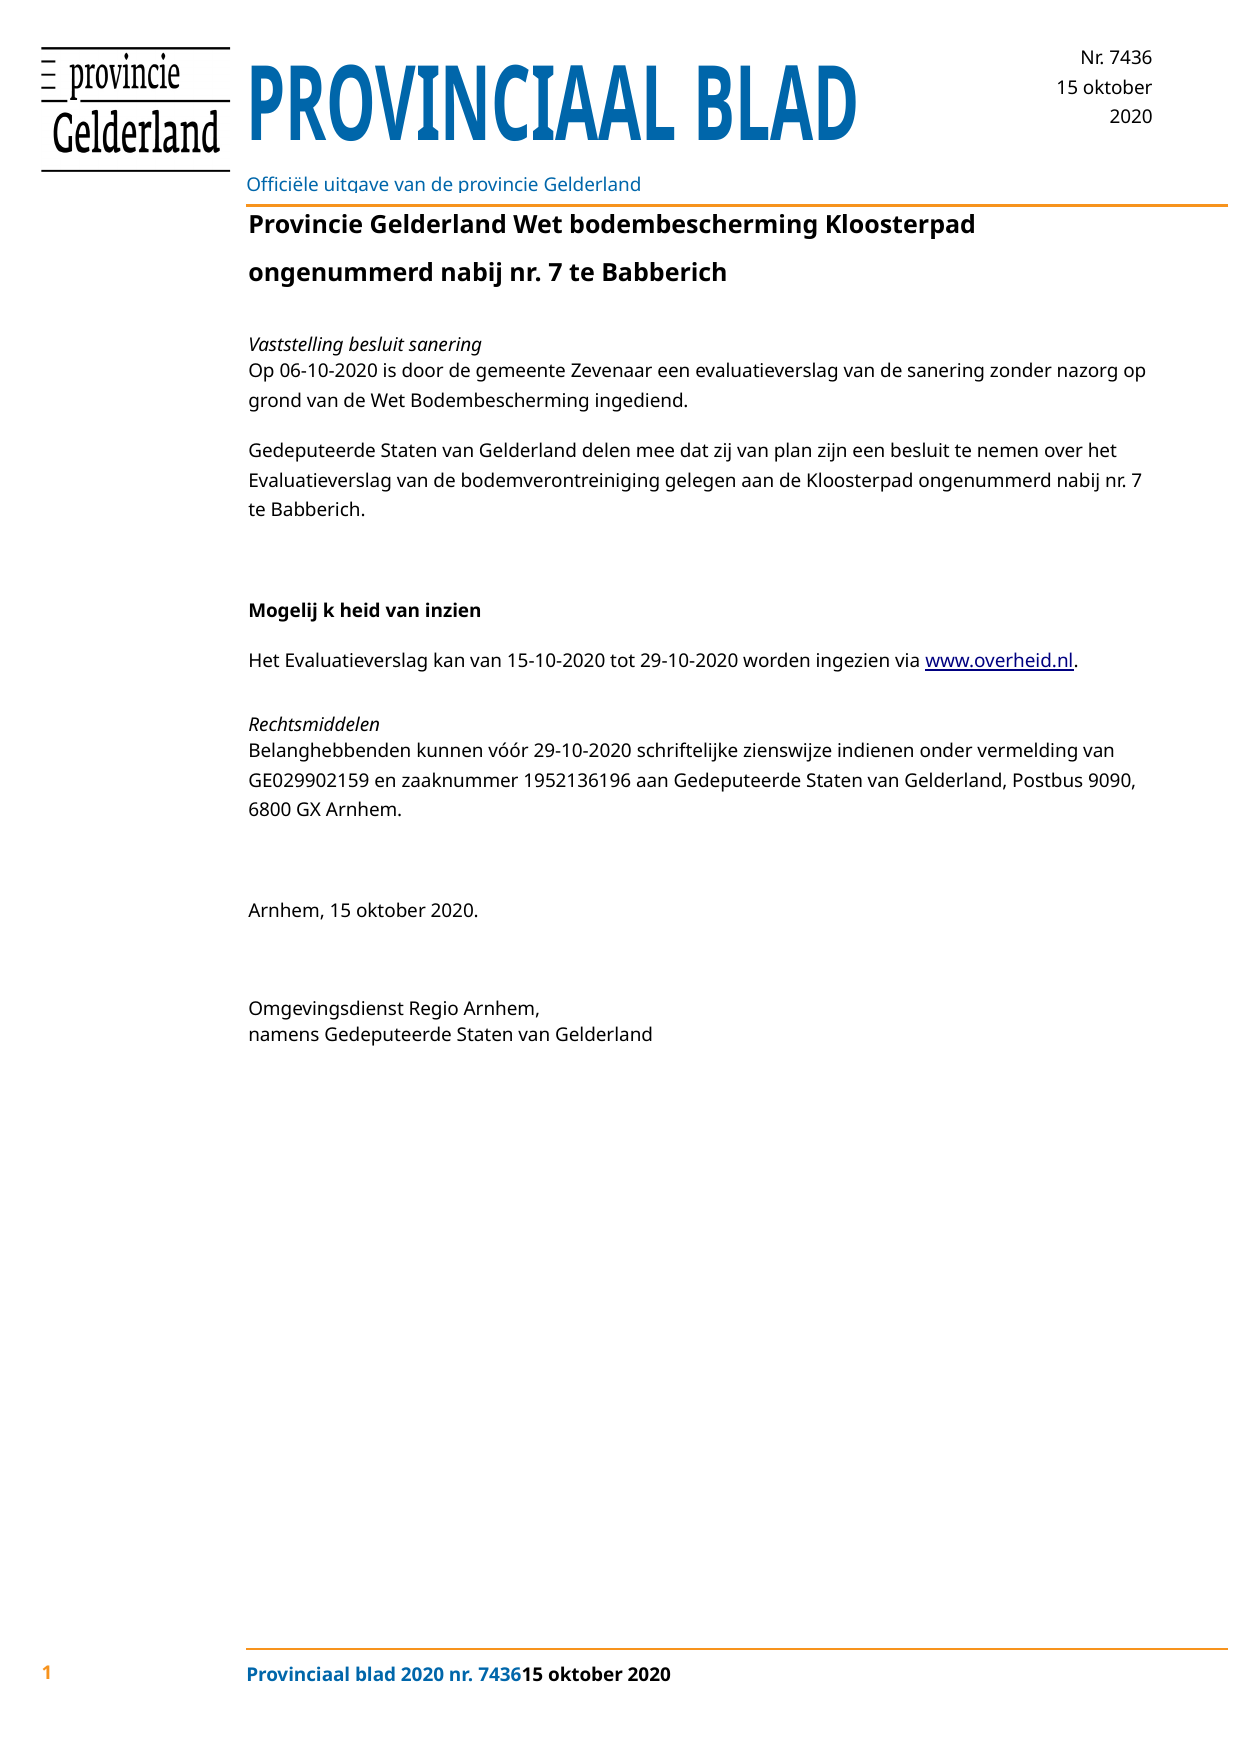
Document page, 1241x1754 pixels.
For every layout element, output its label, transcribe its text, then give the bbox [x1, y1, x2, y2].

picture [41, 47, 231, 172]
text Rechtsmiddelen [248, 712, 1152, 737]
text Provincie Gelderland Wet bodembescherming Kloosterpad ongenummerd nabij nr. 7 te Babberich [248, 207, 1152, 288]
text Vaststelling besluit sanering [248, 331, 1152, 357]
text Gedeputeerde Staten van Gelderland delen mee dat zij van plan zijn een besluit te nemen over het Evaluatieverslag van de bodemverontreiniging gelegen aan de Kloosterpad ongenummerd nabij nr. 7 te Babberich. [248, 437, 1152, 522]
text Mogelij k heid van inzien [248, 597, 1152, 623]
text namens Gedeputeerde Staten van Gelderland [248, 1021, 1152, 1047]
text Arnhem, 15 oktober 2020. [248, 897, 1152, 923]
text Belanghebbenden kunnen vóór 29-10-2020 schriftelijke zienswijze indienen onder vermelding van GE029902159 en zaaknummer 1952136196 aan Gedeputeerde Staten van Gelderland, Postbus 9090, 6800 GX Arnhem. [248, 737, 1152, 822]
text Omgevingsdienst Regio Arnhem, [248, 996, 1152, 1021]
text Het Evaluatieverslag kan van 15-10-2020 tot 29-10-2020 worden ingezien via www.overheid.nl. [248, 648, 1152, 673]
text Op 06-10-2020 is door de gemeente Zevenaar een evaluatieverslag van de sanering zonder nazorg op grond van de Wet Bodembescherming ingediend. [248, 357, 1152, 412]
